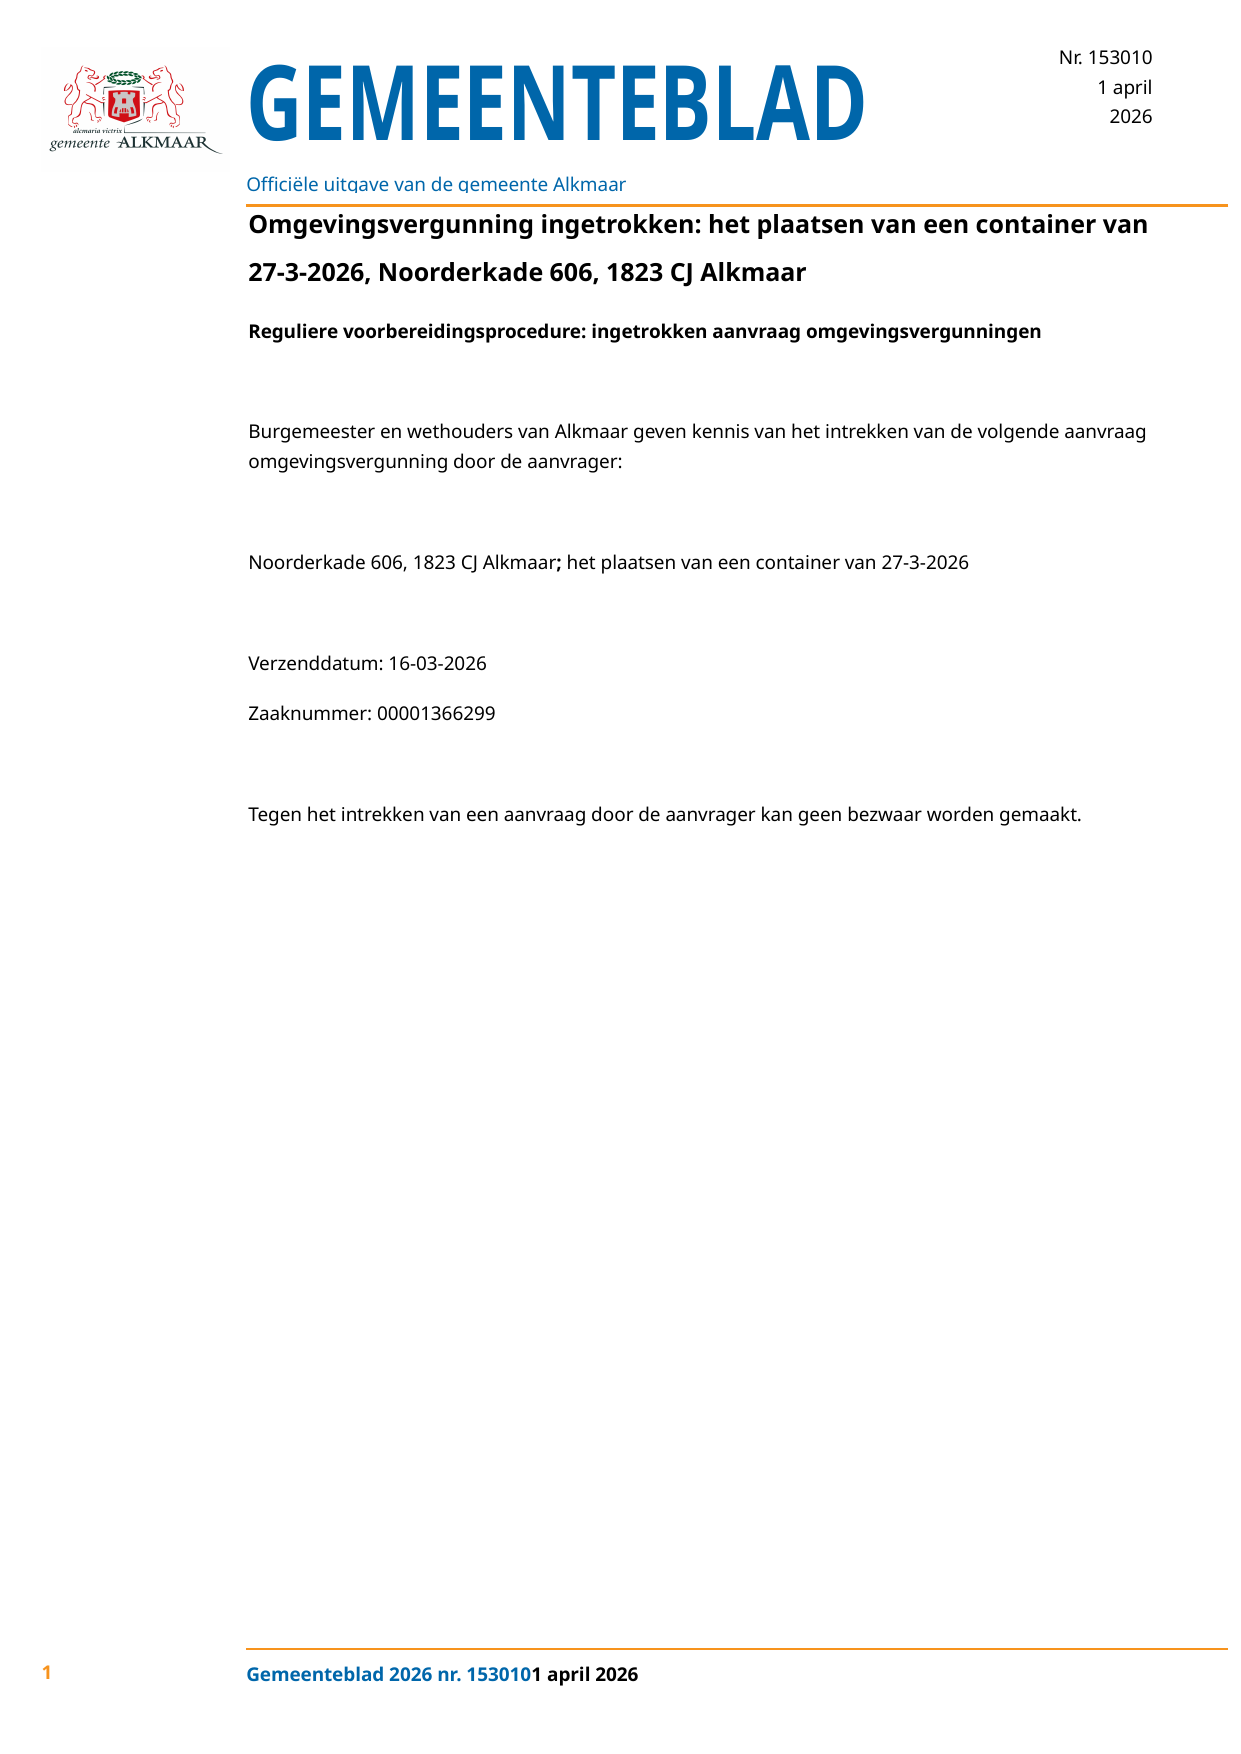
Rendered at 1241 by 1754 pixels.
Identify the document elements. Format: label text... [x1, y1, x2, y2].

text Noorderkade 606, 1823 CJ Alkmaar; het plaatsen van een container van 27-3-2026 [248, 549, 1152, 575]
picture [41, 47, 231, 172]
text Burgemeester en wethouders van Alkmaar geven kennis van het intrekken van de volgende aanvraag omgevingsvergunning door de aanvrager: [248, 419, 1152, 474]
text Verzenddatum: 16-03-2026 [248, 650, 1152, 676]
text Reguliere voorbereidingsprocedure: ingetrokken aanvraag omgevingsvergunningen [248, 318, 1152, 344]
text Omgevingsvergunning ingetrokken: het plaatsen van een container van 27-3-2026, Noorderkade 606, 1823 CJ Alkmaar [248, 207, 1152, 288]
text Zaaknummer: 00001366299 [248, 700, 1152, 726]
text Tegen het intrekken van een aanvraag door de aanvrager kan geen bezwaar worden gemaakt. [248, 801, 1152, 827]
